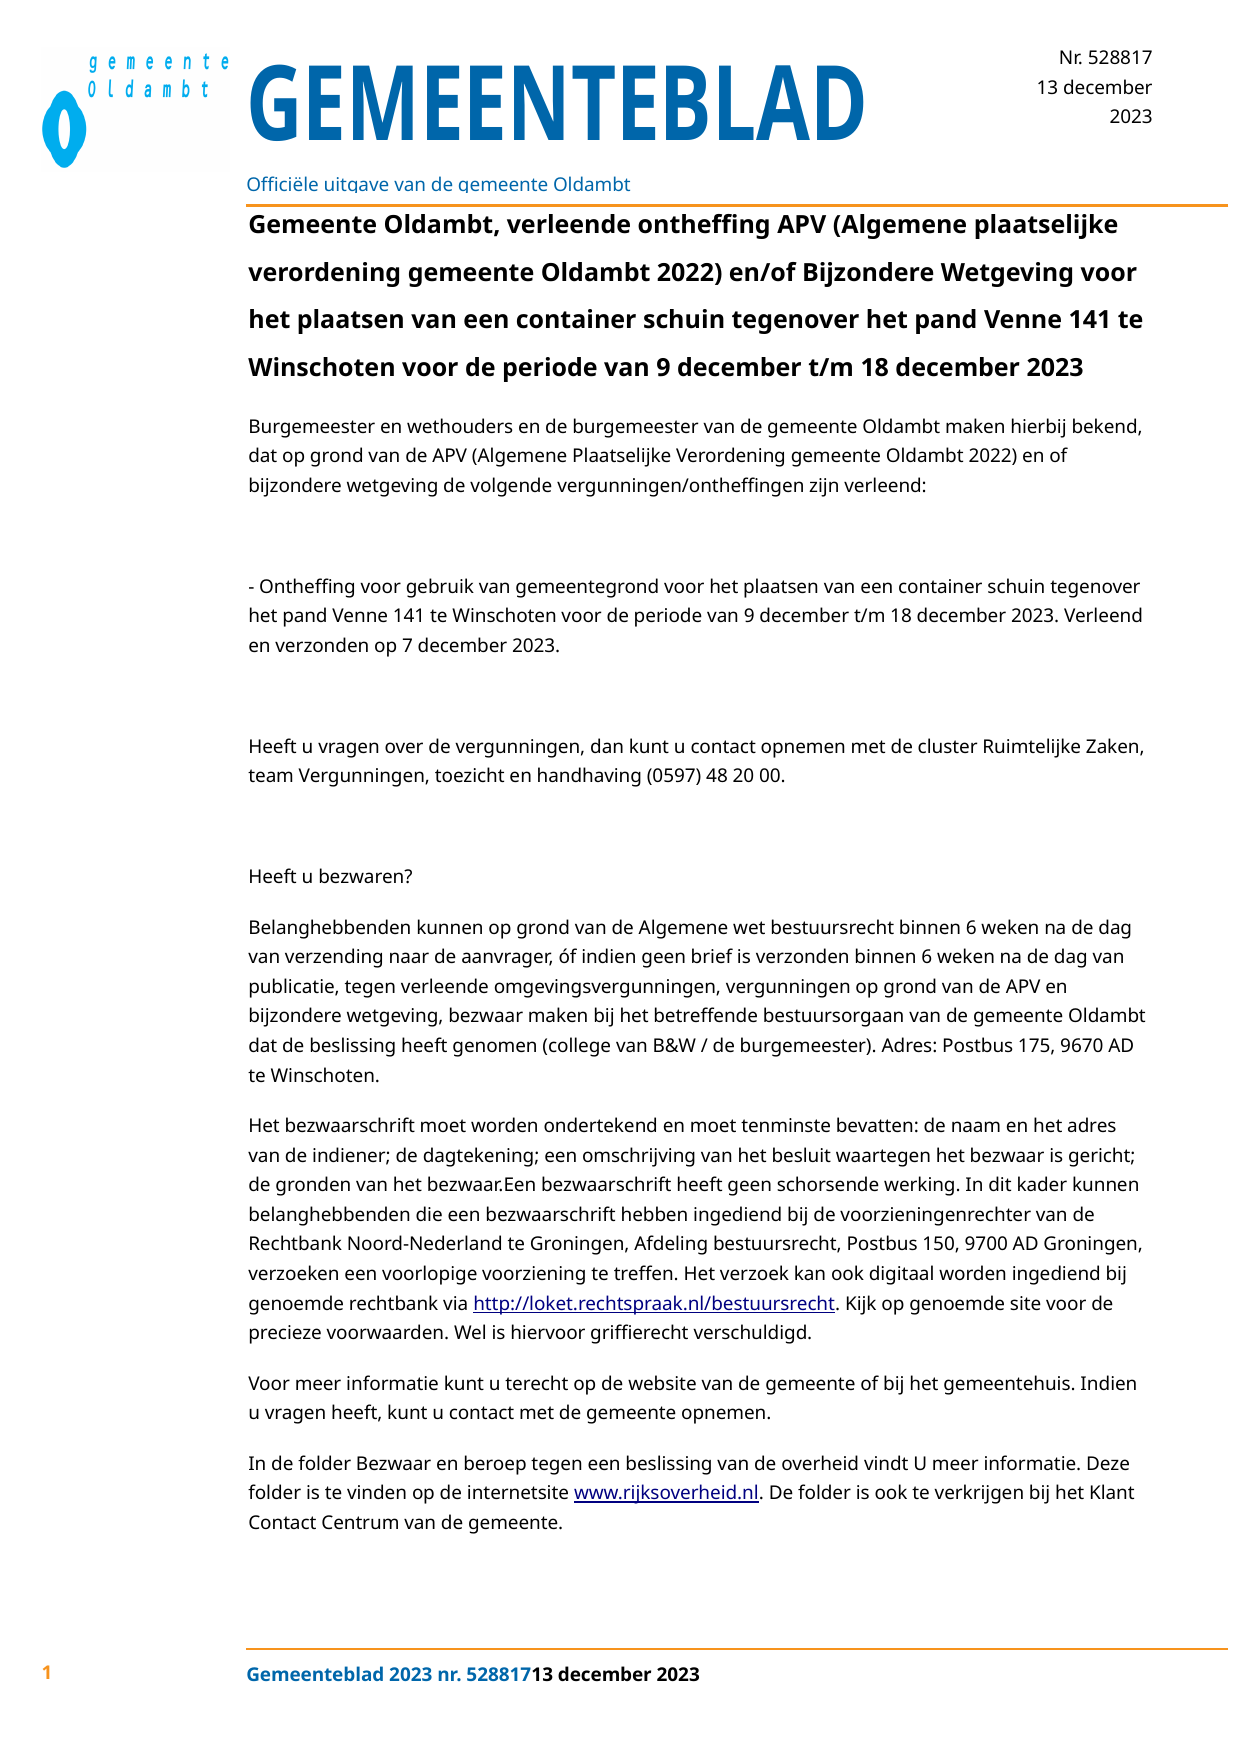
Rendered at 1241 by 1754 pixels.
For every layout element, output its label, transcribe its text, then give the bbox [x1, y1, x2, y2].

text In de folder Bezwaar en beroep tegen een beslissing van de overheid vindt U meer informatie. Deze folder is te vinden op de internetsite www.rijksoverheid.nl. De folder is ook te verkrijgen bij het Klant Contact Centrum van de gemeente. [248, 1450, 1152, 1535]
text - Ontheffing voor gebruik van gemeentegrond voor het plaatsen van een container schuin tegenover het pand Venne 141 te Winschoten voor de periode van 9 december t/m 18 december 2023. Verleend en verzonden op 7 december 2023. [248, 573, 1152, 658]
text Gemeente Oldambt, verleende ontheffing APV (Algemene plaatselijke verordening gemeente Oldambt 2022) en/of Bijzondere Wetgeving voor het plaatsen van een container schuin tegenover het pand Venne 141 te Winschoten voor de periode van 9 december t/m 18 december 2023 [248, 207, 1152, 384]
picture [41, 47, 231, 172]
text Belanghebbenden kunnen op grond van de Algemene wet bestuursrecht binnen 6 weken na de dag van verzending naar de aanvrager, óf indien geen brief is verzonden binnen 6 weken na de dag van publicatie, tegen verleende omgevingsvergunningen, vergunningen op grond van de APV en bijzondere wetgeving, bezwaar maken bij het betreffende bestuursorgaan van de gemeente Oldambt dat de beslissing heeft genomen (college van B&W / de burgemeester). Adres: Postbus 175, 9670 AD te Winschoten. [248, 914, 1152, 1088]
text Voor meer informatie kunt u terecht op de website van de gemeente of bij het gemeentehuis. Indien u vragen heeft, kunt u contact met de gemeente opnemen. [248, 1370, 1152, 1425]
text Het bezwaarschrift moet worden ondertekend en moet tenminste bevatten: de naam en het adres van de indiener; de dagtekening; een omschrijving van het besluit waartegen het bezwaar is gericht; de gronden van het bezwaar.Een bezwaarschrift heeft geen schorsende werking. In dit kader kunnen belanghebbenden die een bezwaarschrift hebben ingediend bij de voorzieningenrechter van de Rechtbank Noord-Nederland te Groningen, Afdeling bestuursrecht, Postbus 150, 9700 AD Groningen, verzoeken een voorlopige voorziening te treffen. Het verzoek kan ook digitaal worden ingediend bij genoemde rechtbank via http://loket.rechtspraak.nl/bestuursrecht. Kijk op genoemde site voor de precieze voorwaarden. Wel is hiervoor griffierecht verschuldigd. [248, 1112, 1152, 1345]
text Heeft u bezwaren? [248, 863, 1152, 889]
text Heeft u vragen over de vergunningen, dan kunt u contact opnemen met de cluster Ruimtelijke Zaken, team Vergunningen, toezicht en handhaving (0597) 48 20 00. [248, 733, 1152, 788]
text Burgemeester en wethouders en de burgemeester van de gemeente Oldambt maken hierbij bekend, dat op grond van de APV (Algemene Plaatselijke Verordening gemeente Oldambt 2022) en of bijzondere wetgeving de volgende vergunningen/ontheffingen zijn verleend: [248, 413, 1152, 498]
